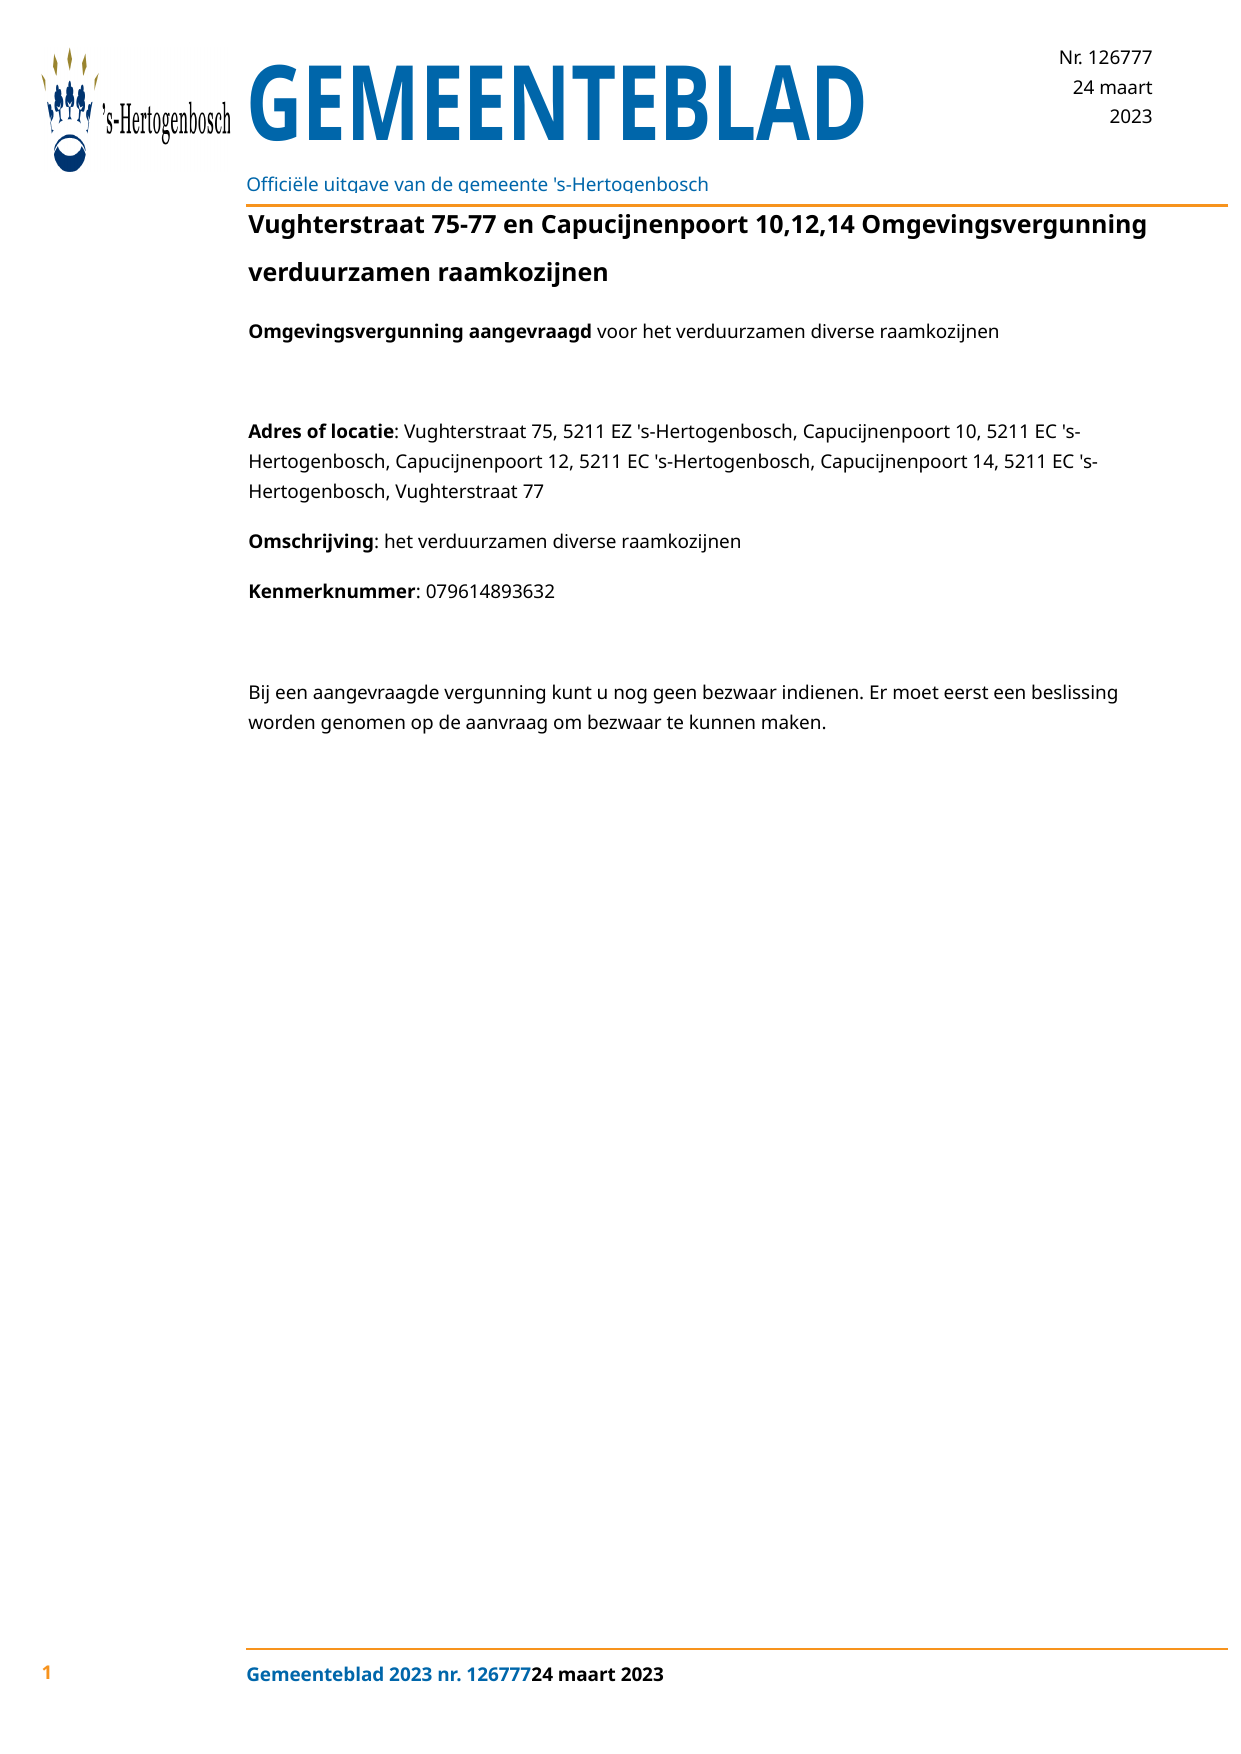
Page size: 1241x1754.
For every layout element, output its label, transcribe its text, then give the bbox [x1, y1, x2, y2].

text Kenmerknummer: 079614893632 [248, 579, 1152, 604]
text Vughterstraat 75-77 en Capucijnenpoort 10,12,14 Omgevingsvergunning verduurzamen raamkozijnen [248, 207, 1152, 288]
text Bij een aangevraagde vergunning kunt u nog geen bezwaar indienen. Er moet eerst een beslissing worden genomen op de aanvraag om bezwaar te kunnen maken. [248, 679, 1152, 735]
text Omgevingsvergunning aangevraagd voor het verduurzamen diverse raamkozijnen [248, 318, 1152, 344]
text Adres of locatie: Vughterstraat 75, 5211 EZ 's-Hertogenbosch, Capucijnenpoort 10, 5211 EC 's-Hertogenbosch, Capucijnenpoort 12, 5211 EC 's-Hertogenbosch, Capucijnenpoort 14, 5211 EC 's-Hertogenbosch, Vughterstraat 77 [248, 419, 1152, 504]
text Omschrijving: het verduurzamen diverse raamkozijnen [248, 528, 1152, 554]
picture [41, 47, 231, 172]
